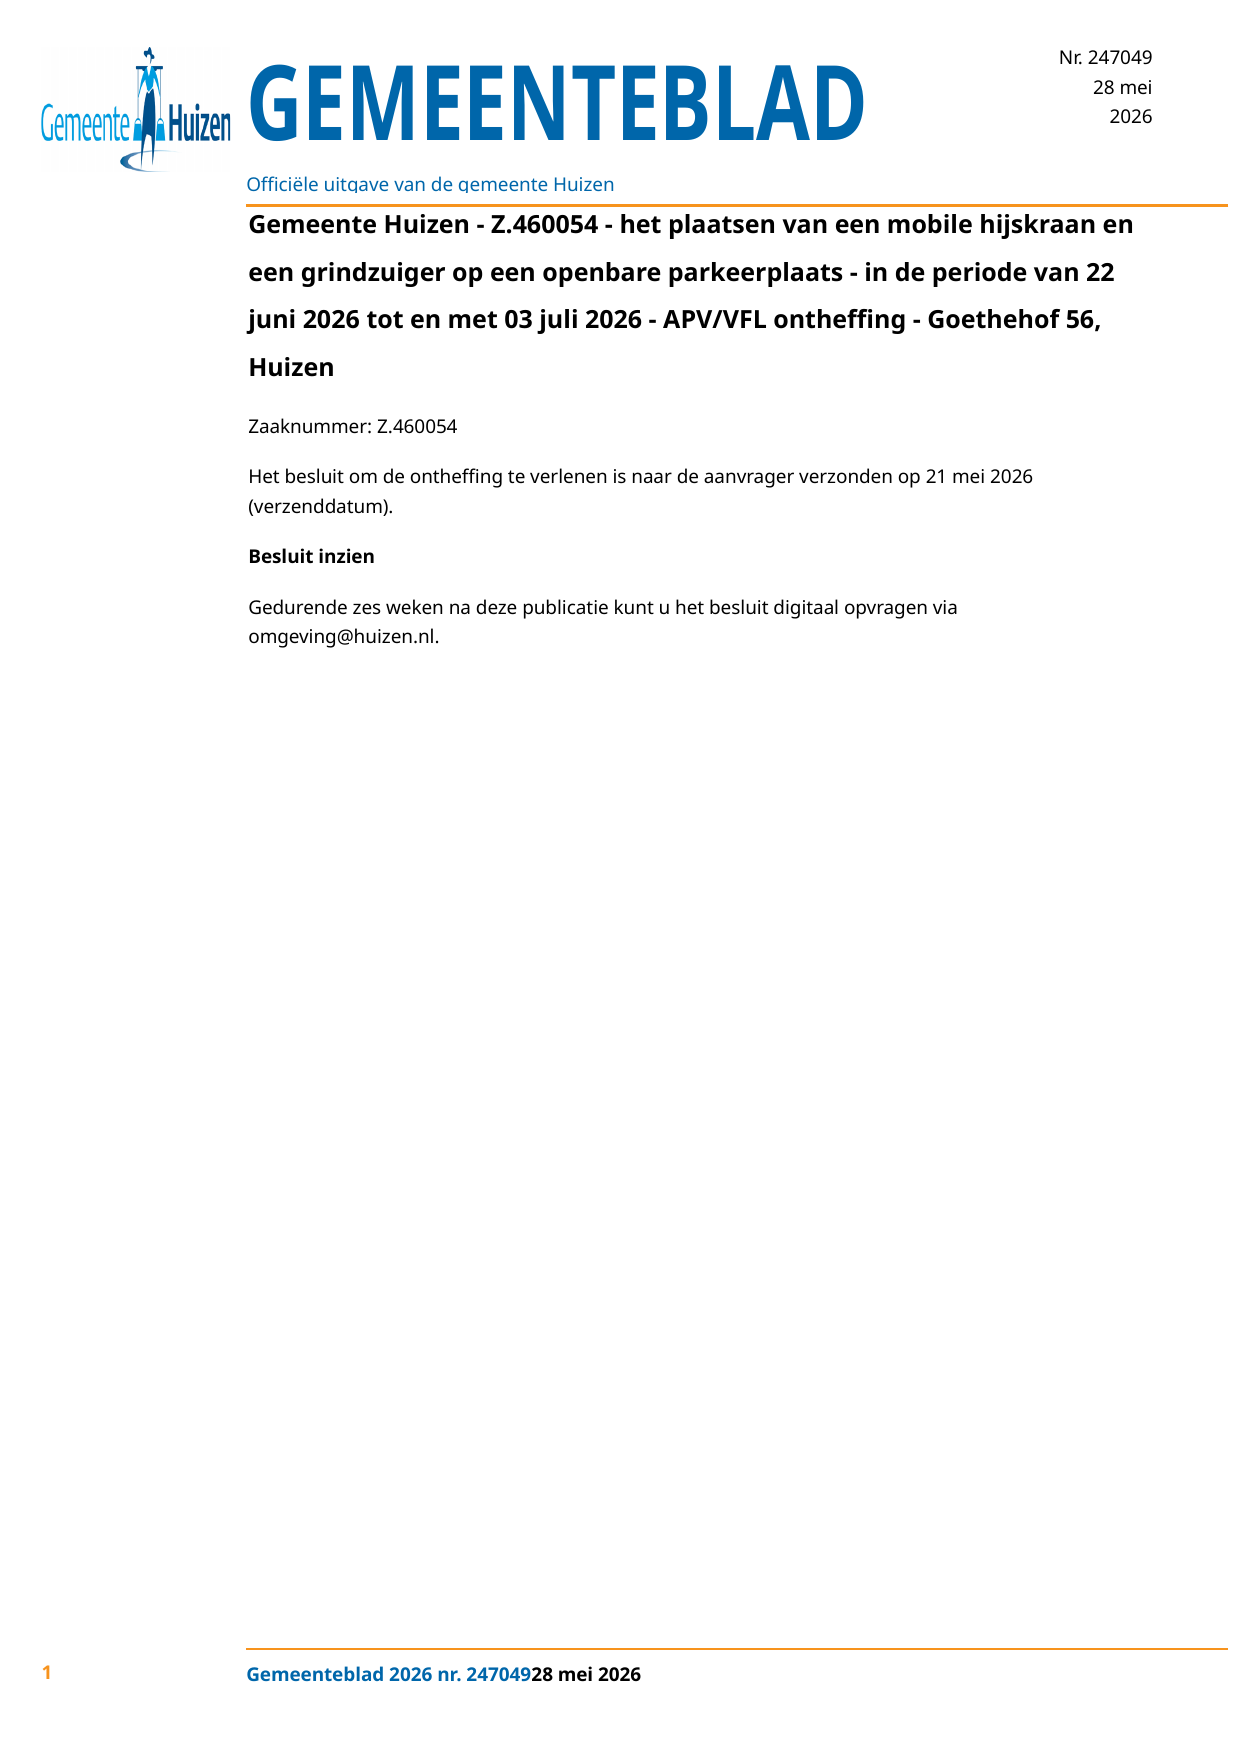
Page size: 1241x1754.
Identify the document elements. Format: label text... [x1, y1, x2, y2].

text Gemeente Huizen - Z.460054 - het plaatsen van een mobile hijskraan en een grindzuiger op een openbare parkeerplaats - in de periode van 22 juni 2026 tot en met 03 juli 2026 - APV/VFL ontheffing - Goethehof 56, Huizen [248, 207, 1152, 384]
text Gedurende zes weken na deze publicatie kunt u het besluit digitaal opvragen via omgeving@huizen.nl. [248, 594, 1152, 649]
text Zaaknummer: Z.460054 [248, 413, 1152, 439]
picture [41, 47, 231, 172]
text Het besluit om de ontheffing te verlenen is naar de aanvrager verzonden op 21 mei 2026 (verzenddatum). [248, 463, 1152, 519]
text Besluit inzien [248, 543, 1152, 569]
